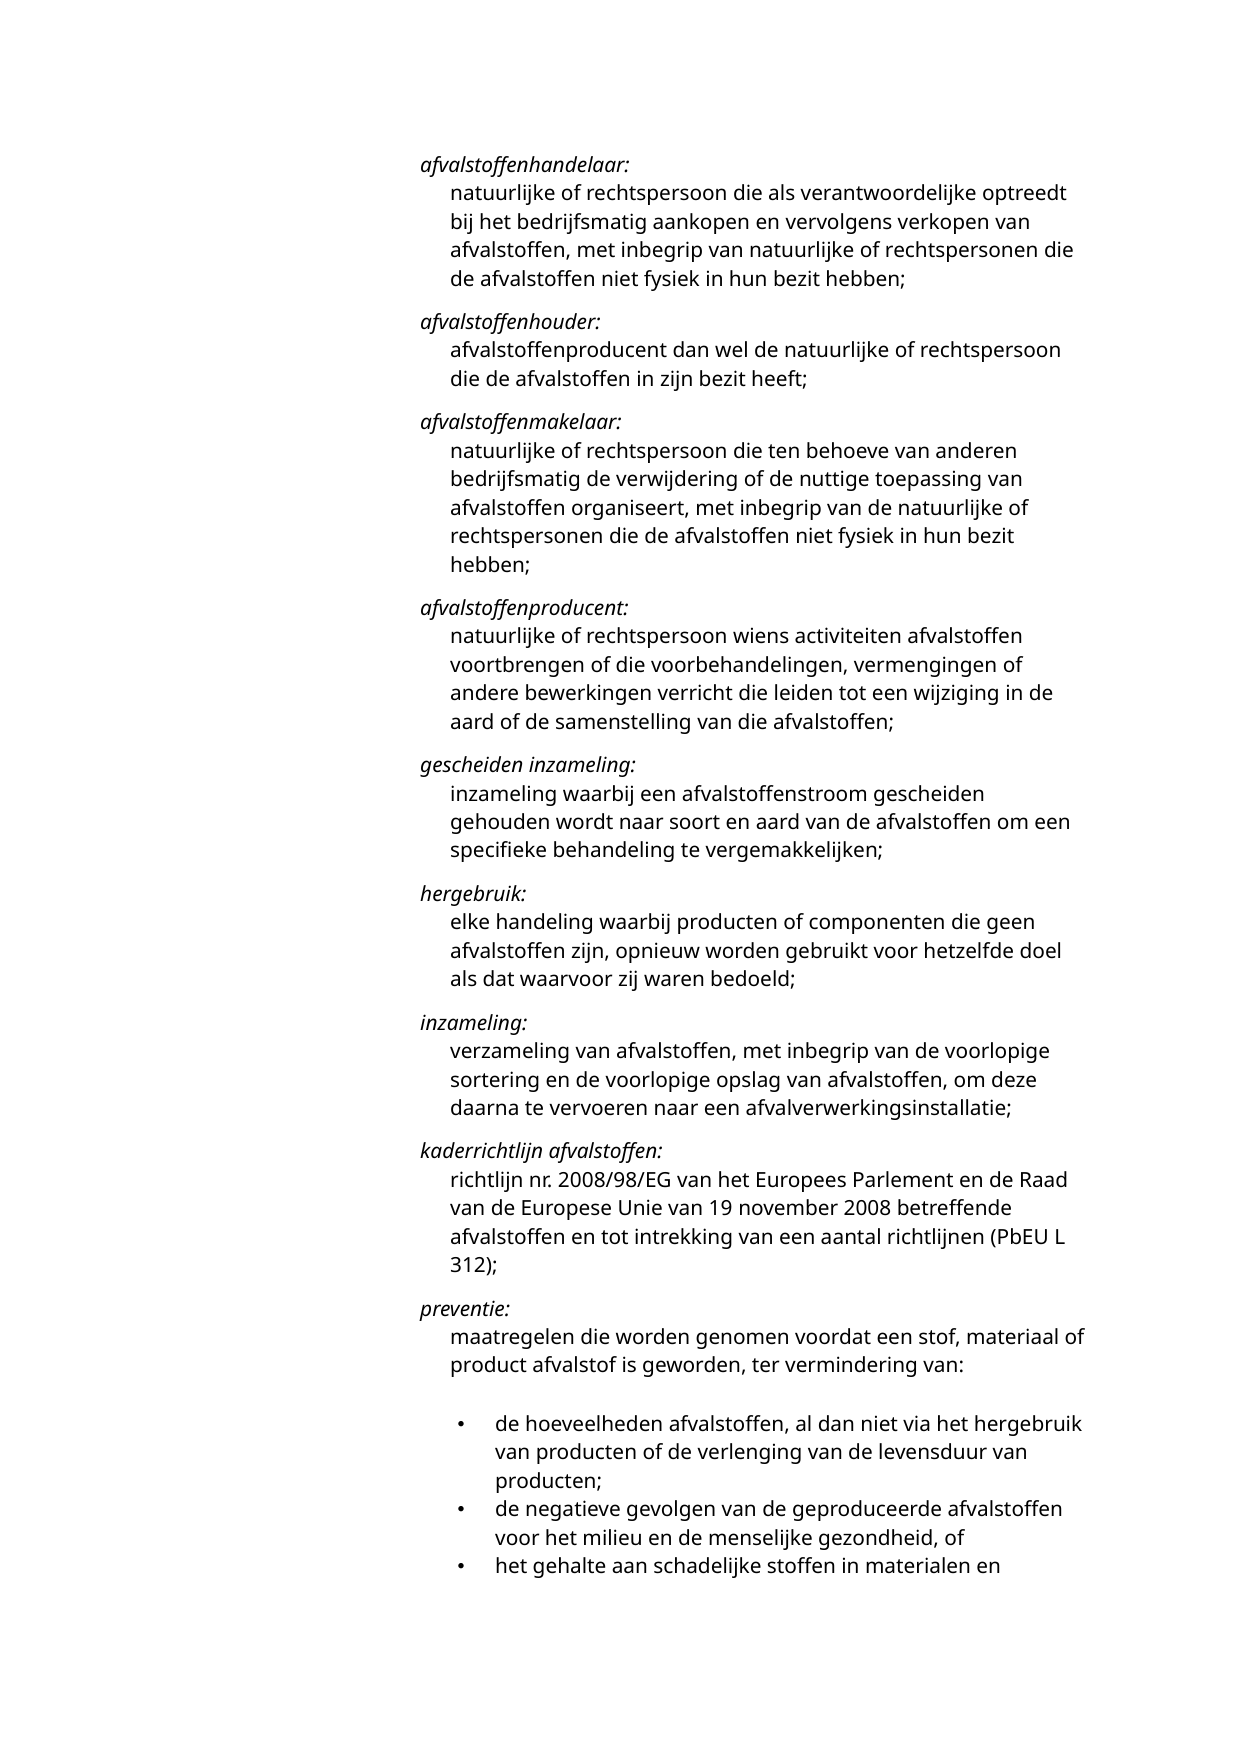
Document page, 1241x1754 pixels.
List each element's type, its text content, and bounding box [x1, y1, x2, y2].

text afvalstoffenhandelaar: [420, 150, 1090, 178]
list het gehalte aan schadelijke stoffen in materialen en [457, 1551, 1090, 1580]
text inzameling waarbij een afvalstoffenstroom gescheiden gehouden wordt naar soort en aard van de afvalstoffen om een specifieke behandeling te vergemakkelijken; [450, 779, 1090, 864]
text afvalstoffenhouder: [420, 307, 1090, 336]
text natuurlijke of rechtspersoon die ten behoeve van anderen bedrijfsmatig de verwijdering of de nuttige toepassing van afvalstoffen organiseert, met inbegrip van de natuurlijke of rechtspersonen die de afvalstoffen niet fysiek in hun bezit hebben; [450, 436, 1090, 578]
text elke handeling waarbij producten of componenten die geen afvalstoffen zijn, opnieuw worden gebruikt voor hetzelfde doel als dat waarvoor zij waren bedoeld; [450, 907, 1090, 993]
text afvalstoffenmakelaar: [420, 407, 1090, 436]
text hergebruik: [420, 879, 1090, 907]
list de hoeveelheden afvalstoffen, al dan niet via het hergebruik van producten of de verlenging van de levensduur van producten; [457, 1409, 1090, 1494]
text maatregelen die worden genomen voordat een stof, materiaal of product afvalstof is geworden, ter vermindering van: [450, 1322, 1090, 1379]
text afvalstoffenproducent dan wel de natuurlijke of rechtspersoon die de afvalstoffen in zijn bezit heeft; [450, 336, 1090, 392]
text natuurlijke of rechtspersoon die als verantwoordelijke optreedt bij het bedrijfsmatig aankopen en vervolgens verkopen van afvalstoffen, met inbegrip van natuurlijke of rechtspersonen die de afvalstoffen niet fysiek in hun bezit hebben; [450, 178, 1090, 292]
text verzameling van afvalstoffen, met inbegrip van de voorlopige sortering en de voorlopige opslag van afvalstoffen, om deze daarna te vervoeren naar een afvalverwerkingsinstallatie; [450, 1036, 1090, 1122]
list de negatieve gevolgen van de geproduceerde afvalstoffen voor het milieu en de menselijke gezondheid, of [457, 1494, 1090, 1551]
text preventie: [420, 1294, 1090, 1322]
text kaderrichtlijn afvalstoffen: [420, 1137, 1090, 1165]
text natuurlijke of rechtspersoon wiens activiteiten afvalstoffen voortbrengen of die voorbehandelingen, vermengingen of andere bewerkingen verricht die leiden tot een wijziging in de aard of de samenstelling van die afvalstoffen; [450, 622, 1090, 735]
text richtlijn nr. 2008/98/EG van het Europees Parlement en de Raad van de Europese Unie van 19 november 2008 betreffende afvalstoffen en tot intrekking van een aantal richtlijnen (PbEU L 312); [450, 1165, 1090, 1279]
text gescheiden inzameling: [420, 750, 1090, 779]
text inzameling: [420, 1008, 1090, 1036]
text afvalstoffenproducent: [420, 593, 1090, 622]
